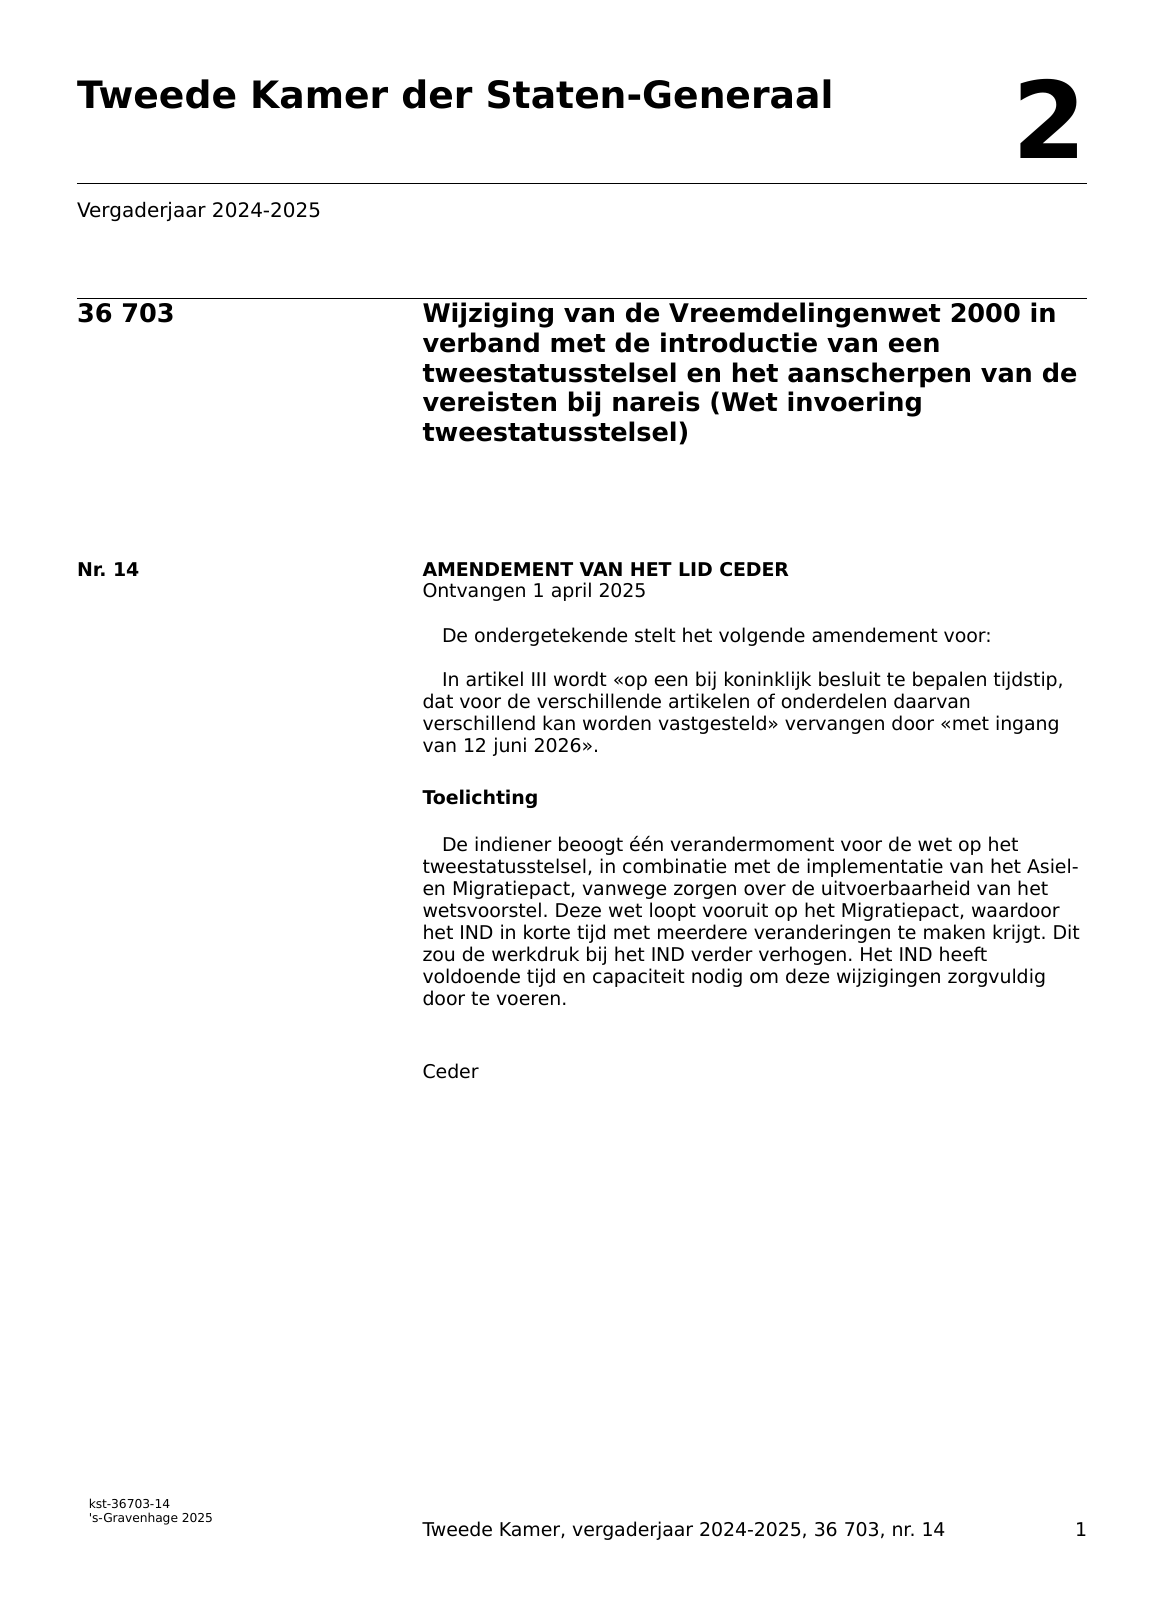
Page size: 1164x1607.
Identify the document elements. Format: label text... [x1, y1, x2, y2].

text kst-36703-14 [88, 1497, 323, 1511]
text Ceder [422, 1039, 1087, 1083]
text De ondergetekende stelt het volgende amendement voor: [422, 624, 1087, 647]
table_header Tweede Kamer der Staten-Generaal [77, 59, 886, 183]
subtitle 36 703 Wijziging van de Vreemdelingenwet 2000 in verband met de introductie van een tweestatusstelsel en het aanscherpen van de vereisten bij nareis (Wet invoering tweestatusstelsel) [77, 299, 1087, 447]
table_cell Vergaderjaar 2024-2025 [77, 184, 1087, 298]
text In artikel III wordt «op een bij koninklijk besluit te bepalen tijdstip, dat voor de verschillende artikelen of onderdelen daarvan verschillend kan worden vastgesteld» vervangen door «met ingang van 12 juni 2026». [422, 669, 1087, 757]
text De indiener beoogt één verandermoment voor de wet op het tweestatusstelsel, in combinatie met de implementatie van het Asiel- en Migratiepact, vanwege zorgen over de uitvoerbaarheid van het wetsvoorstel. Deze wet loopt vooruit op het Migratiepact, waardoor het IND in korte tijd met meerdere veranderingen te maken krijgt. Dit zou de werkdruk bij het IND verder verhogen. Het IND heeft voldoende tijd en capaciteit nodig om deze wijzigingen zorgvuldig door te voeren. [422, 834, 1087, 1009]
text Ontvangen 1 april 2025 [422, 580, 1087, 602]
subtitle Toelichting [422, 787, 1087, 809]
text 's-Gravenhage 2025 [88, 1511, 323, 1525]
subtitle Nr. 14 AMENDEMENT VAN HET LID CEDER [77, 558, 1087, 580]
table_header 2 [886, 59, 1087, 183]
